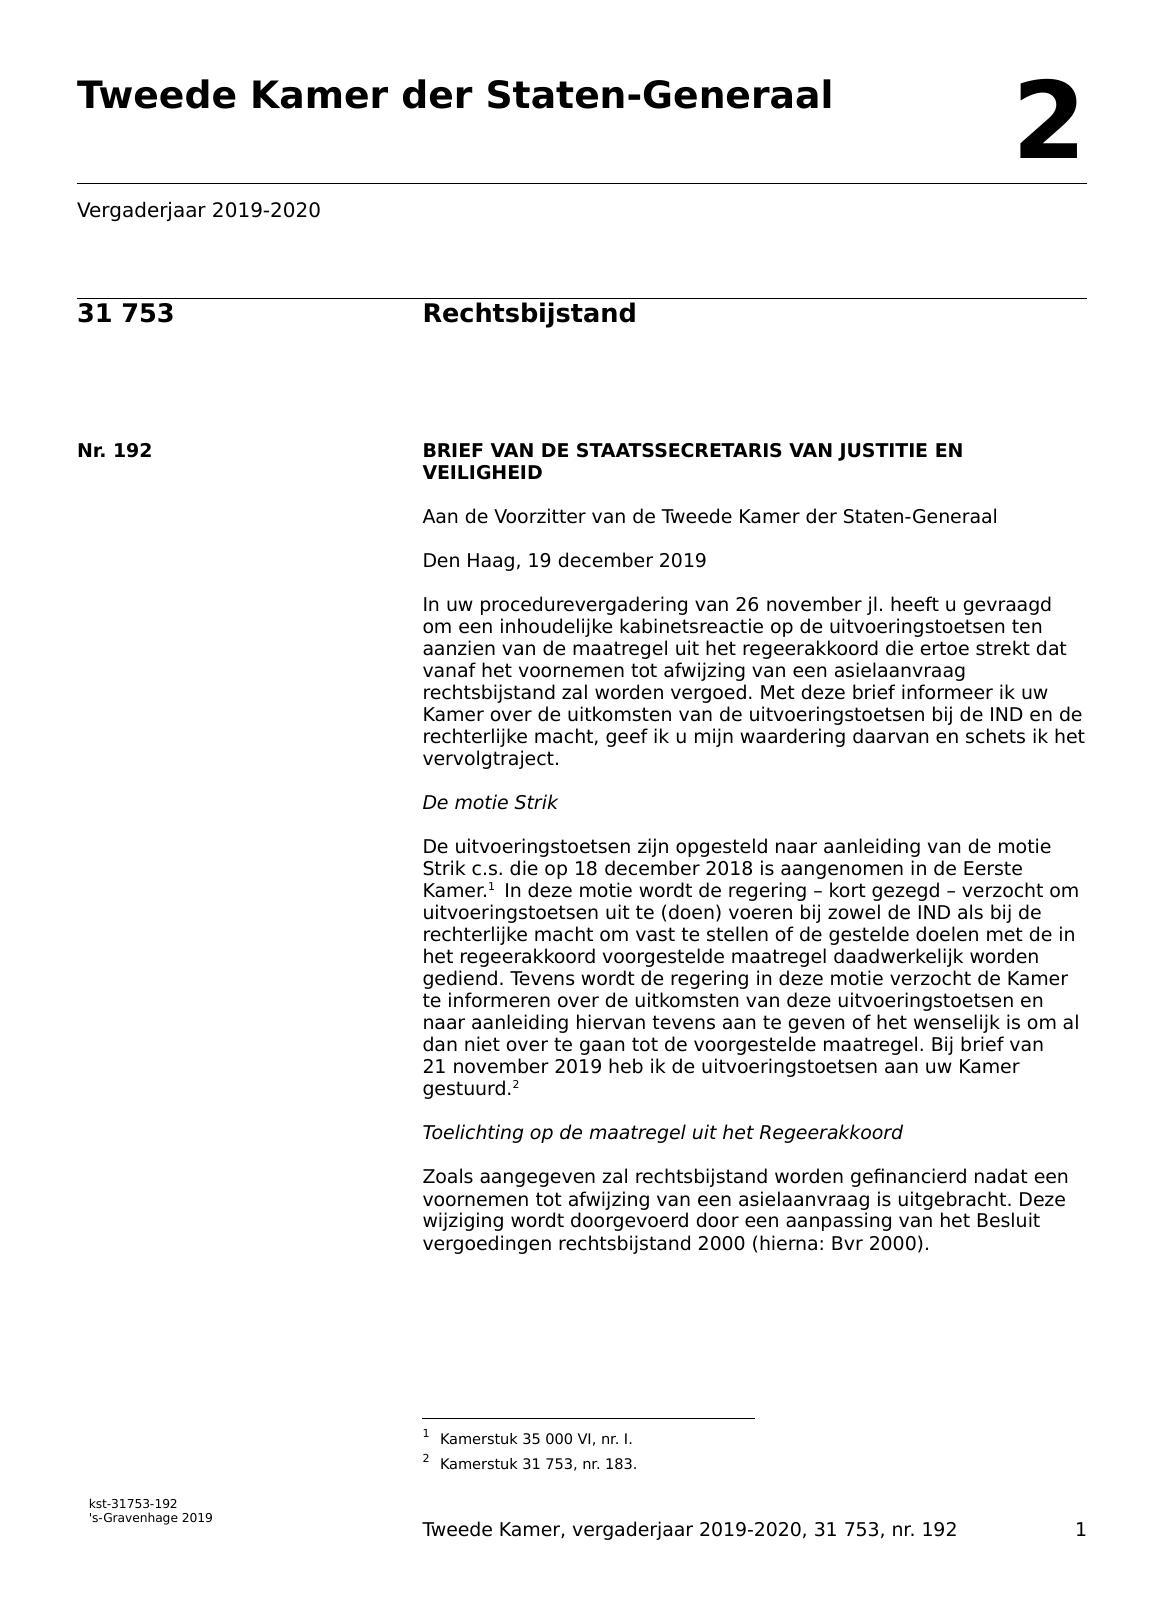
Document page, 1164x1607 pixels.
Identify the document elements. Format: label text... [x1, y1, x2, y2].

subtitle De motie Strik [422, 792, 1087, 814]
subtitle 31 753 Rechtsbijstand [77, 299, 1087, 329]
text kst-31753-192 [88, 1497, 323, 1511]
text Kamerstuk 31 753, nr. 183. [422, 1452, 1087, 1474]
text Kamerstuk 35 000 VI, nr. I. [422, 1427, 1087, 1449]
text Den Haag, 19 december 2019 [422, 550, 1087, 572]
text De uitvoeringstoetsen zijn opgesteld naar aanleiding van de motie Strik c.s. die op 18 december 2018 is aangenomen in de Eerste Kamer. In deze motie wordt de regering – kort gezegd – verzocht om uitvoeringstoetsen uit te (doen) voeren bij zowel de IND als bij de rechterlijke macht om vast te stellen of de gestelde doelen met de in het regeerakkoord voorgestelde maatregel daadwerkelijk worden gediend. Tevens wordt de regering in deze motie verzocht de Kamer te informeren over de uitkomsten van deze uitvoeringstoetsen en naar aanleiding hiervan tevens aan te geven of het wenselijk is om al dan niet over te gaan tot de voorgestelde maatregel. Bij brief van 21 november 2019 heb ik de uitvoeringstoetsen aan uw Kamer gestuurd. [422, 836, 1087, 1100]
table_header Tweede Kamer der Staten-Generaal [77, 59, 886, 183]
subtitle Nr. 192 BRIEF VAN DE STAATSSECRETARIS VAN JUSTITIE EN VEILIGHEID [77, 440, 1087, 484]
text Zoals aangegeven zal rechtsbijstand worden gefinancierd nadat een voornemen tot afwijzing van een asielaanvraag is uitgebracht. Deze wijziging wordt doorgevoerd door een aanpassing van het Besluit vergoedingen rechtsbijstand 2000 (hierna: Bvr 2000). [422, 1166, 1087, 1254]
text Aan de Voorzitter van de Tweede Kamer der Staten-Generaal [422, 506, 1087, 528]
text 's-Gravenhage 2019 [88, 1511, 323, 1525]
table_header 2 [886, 59, 1087, 183]
text In uw procedurevergadering van 26 november jl. heeft u gevraagd om een inhoudelijke kabinetsreactie op de uitvoeringstoetsen ten aanzien van de maatregel uit het regeerakkoord die ertoe strekt dat vanaf het voornemen tot afwijzing van een asielaanvraag rechtsbijstand zal worden vergoed. Met deze brief informeer ik uw Kamer over de uitkomsten van de uitvoeringstoetsen bij de IND en de rechterlijke macht, geef ik u mijn waardering daarvan en schets ik het vervolgtraject. [422, 594, 1087, 770]
table_cell Vergaderjaar 2019-2020 [77, 184, 1087, 298]
subtitle Toelichting op de maatregel uit het Regeerakkoord [422, 1122, 1087, 1144]
